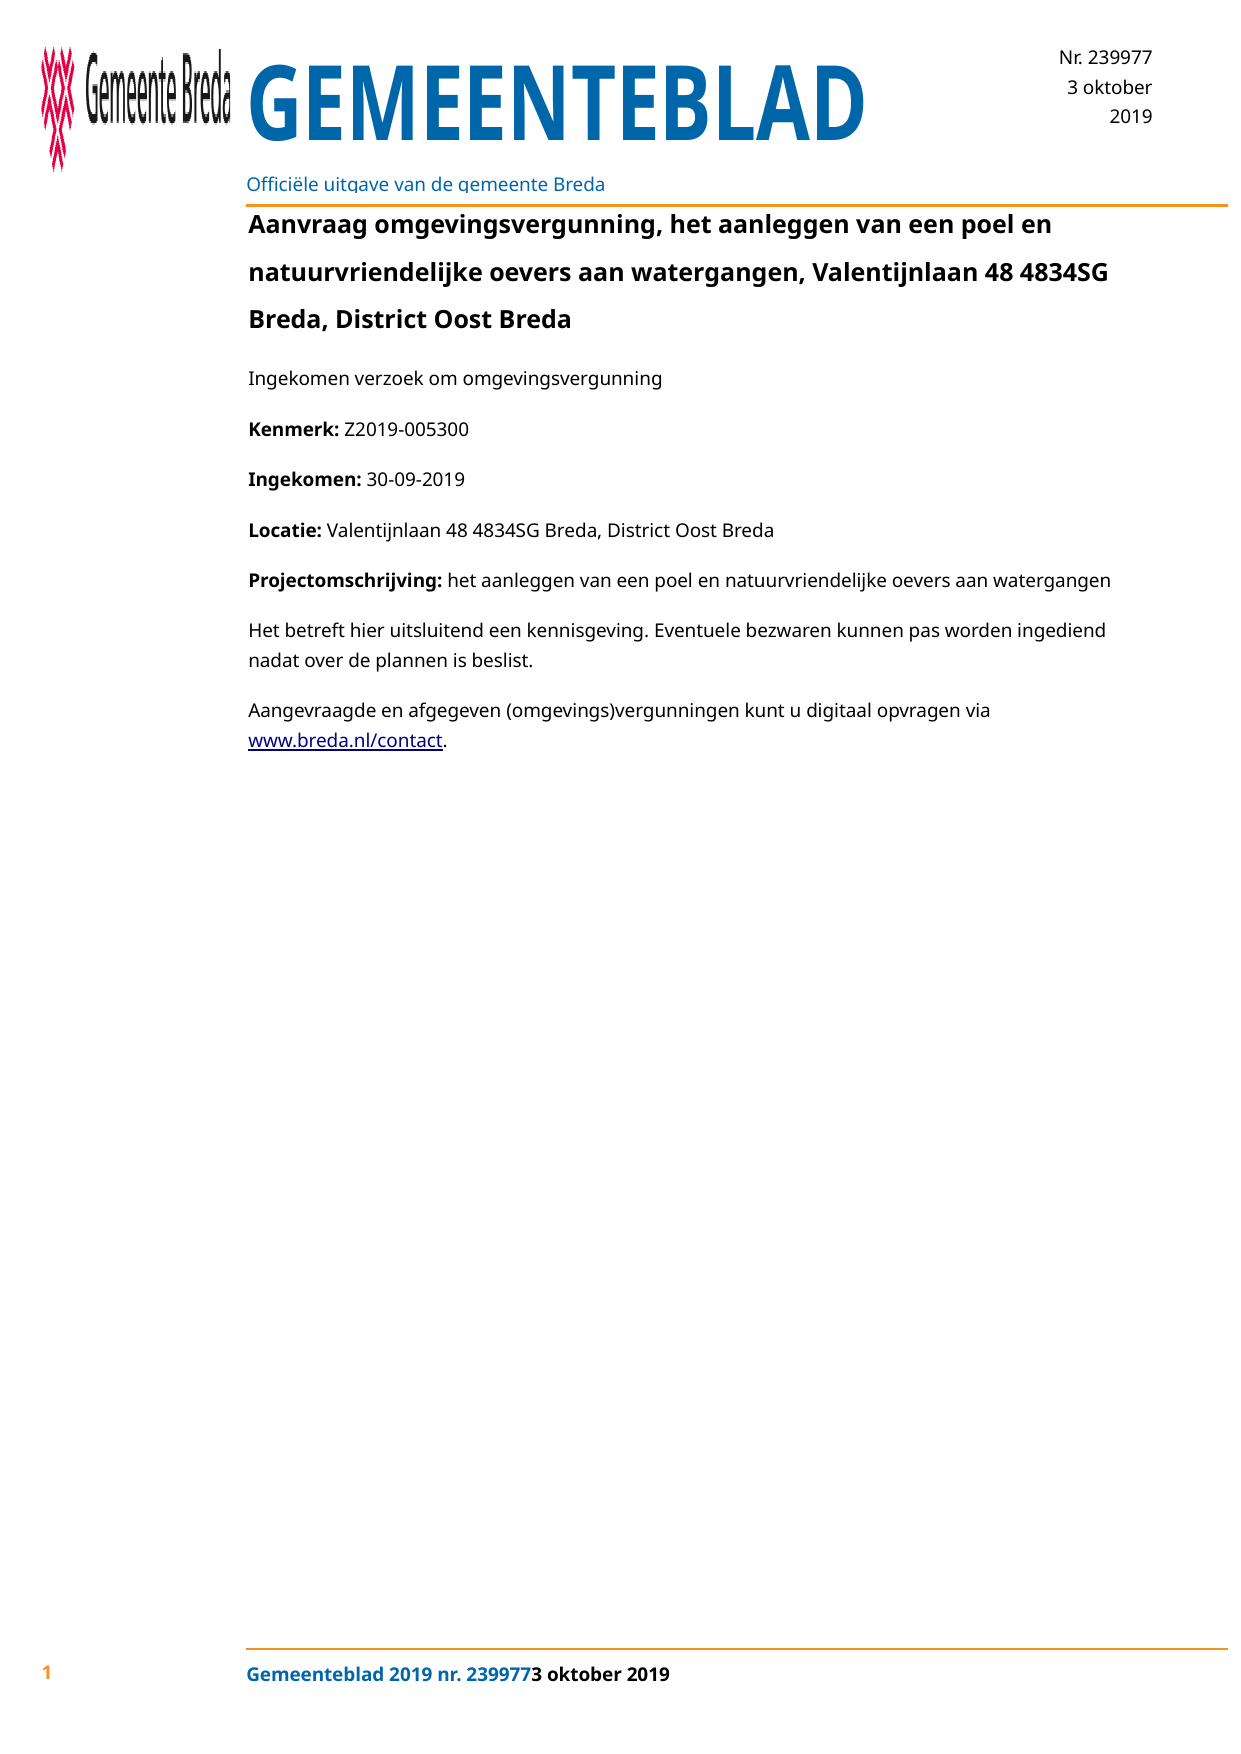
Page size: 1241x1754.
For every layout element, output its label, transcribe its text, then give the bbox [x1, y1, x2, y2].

picture [41, 47, 231, 172]
text Ingekomen: 30-09-2019 [248, 466, 1152, 492]
text Aangevraagde en afgegeven (omgevings)vergunningen kunt u digitaal opvragen via www.breda.nl/contact. [248, 698, 1152, 753]
text Aanvraag omgevingsvergunning, het aanleggen van een poel en natuurvriendelijke oevers aan watergangen, Valentijnlaan 48 4834SG Breda, District Oost Breda [248, 207, 1152, 336]
text Kenmerk: Z2019-005300 [248, 416, 1152, 442]
text Ingekomen verzoek om omgevingsvergunning [248, 366, 1152, 391]
text Het betreft hier uitsluitend een kennisgeving. Eventuele bezwaren kunnen pas worden ingediend nadat over de plannen is beslist. [248, 618, 1152, 673]
text Locatie: Valentijnlaan 48 4834SG Breda, District Oost Breda [248, 517, 1152, 542]
text Projectomschrijving: het aanleggen van een poel en natuurvriendelijke oevers aan watergangen [248, 567, 1152, 593]
